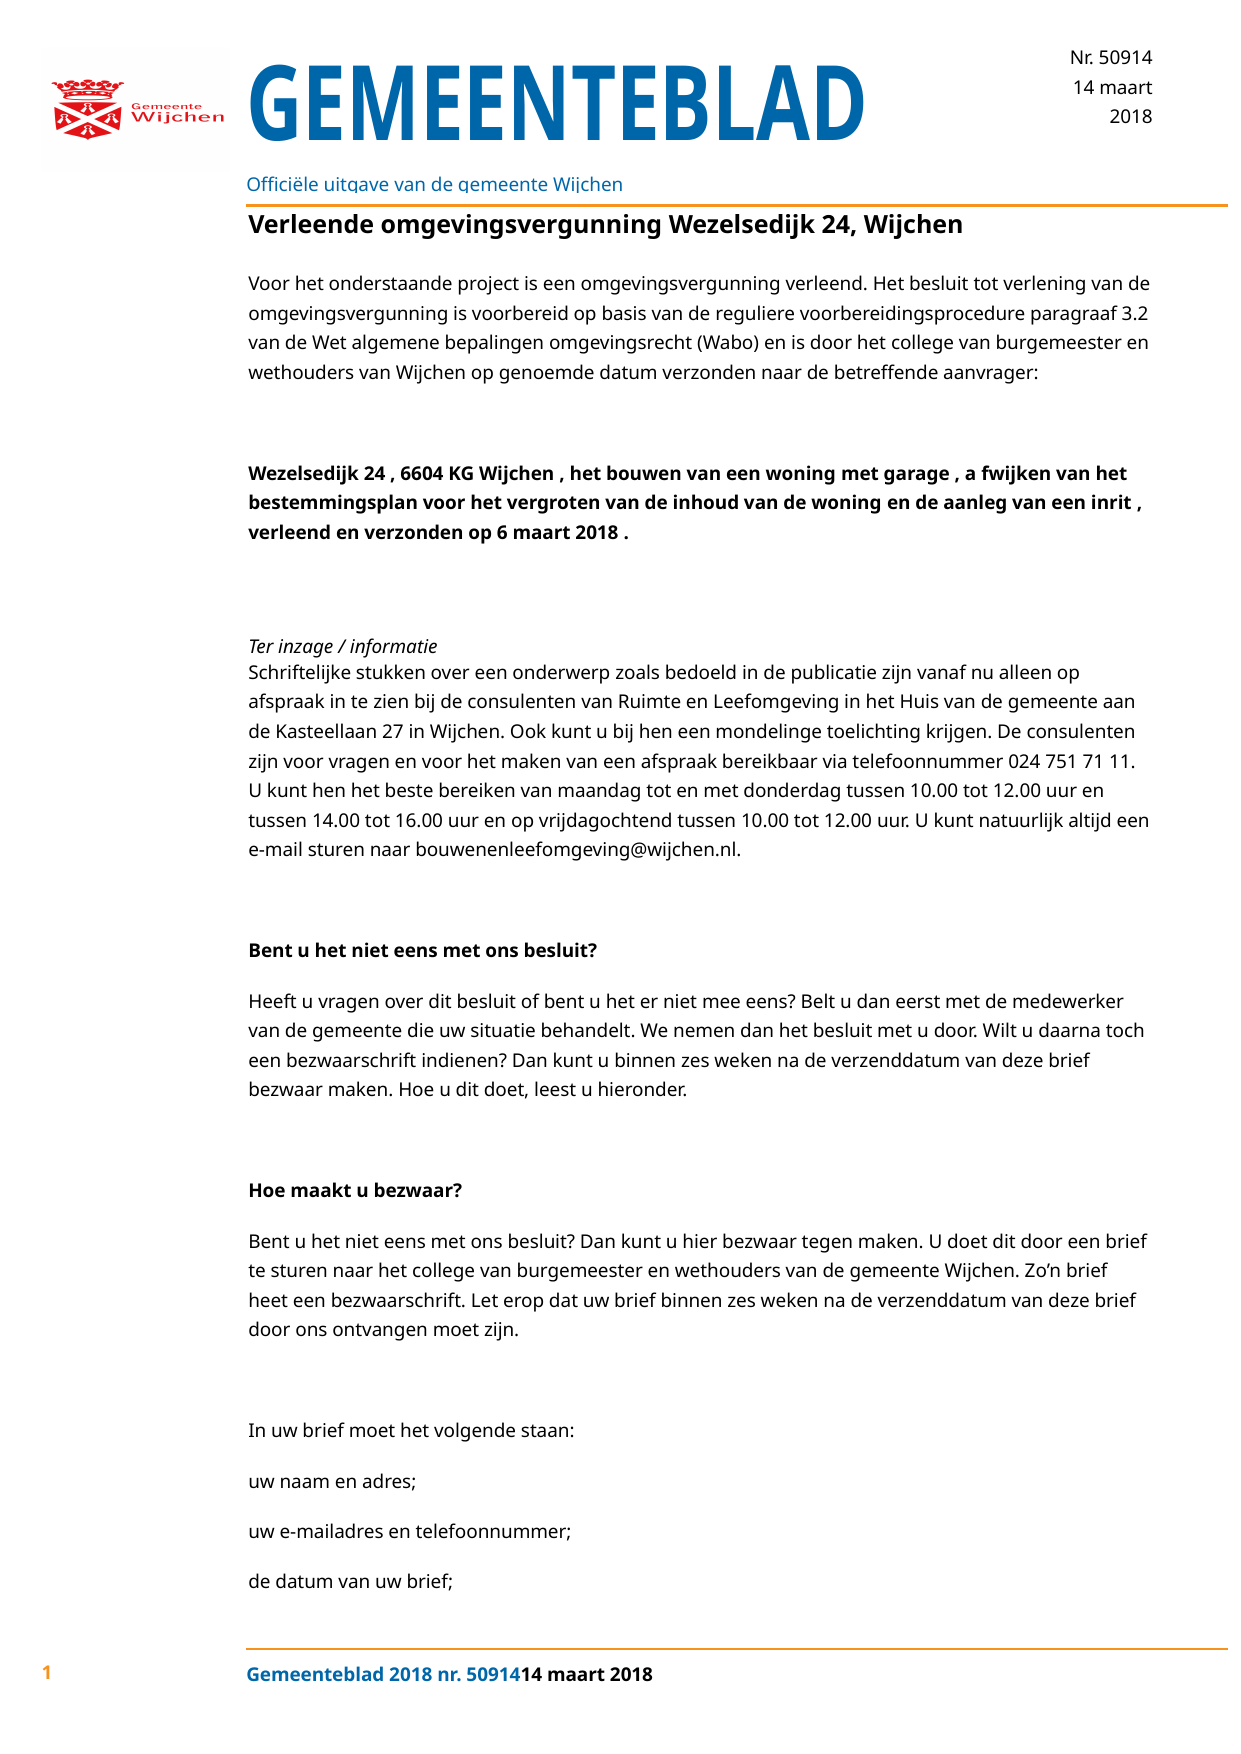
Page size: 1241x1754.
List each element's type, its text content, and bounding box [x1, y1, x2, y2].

text Ter inzage / informatie [248, 633, 1152, 659]
text Bent u het niet eens met ons besluit? [248, 937, 1152, 963]
text Verleende omgevingsvergunning Wezelsedijk 24, Wijchen [248, 207, 1152, 241]
text Bent u het niet eens met ons besluit? Dan kunt u hier bezwaar tegen maken. U doet dit door een brief te sturen naar het college van burgemeester en wethouders van de gemeente Wijchen. Zo’n brief heet een bezwaarschrift. Let erop dat uw brief binnen zes weken na de verzenddatum van deze brief door ons ontvangen moet zijn. [248, 1228, 1152, 1342]
text uw naam en adres; [248, 1468, 1152, 1494]
picture [41, 47, 231, 172]
text Schriftelijke stukken over een onderwerp zoals bedoeld in de publicatie zijn vanaf nu alleen op afspraak in te zien bij de consulenten van Ruimte en Leefomgeving in het Huis van de gemeente aan de Kasteellaan 27 in Wijchen. Ook kunt u bij hen een mondelinge toelichting krijgen. De consulenten zijn voor vragen en voor het maken van een afspraak bereikbaar via telefoonnummer 024 751 71 11. U kunt hen het beste bereiken van maandag tot en met donderdag tussen 10.00 tot 12.00 uur en tussen 14.00 tot 16.00 uur en op vrijdagochtend tussen 10.00 tot 12.00 uur. U kunt natuurlijk altijd een e-mail sturen naar bouwenenleefomgeving@wijchen.nl. [248, 659, 1152, 862]
text Hoe maakt u bezwaar? [248, 1177, 1152, 1203]
text uw e-mailadres en telefoonnummer; [248, 1518, 1152, 1544]
text Wezelsedijk 24 , 6604 KG Wijchen , het bouwen van een woning met garage , a fwijken van het bestemmingsplan voor het vergroten van de inhoud van de woning en de aanleg van een inrit , verleend en verzonden op 6 maart 2018 . [248, 460, 1152, 545]
text In uw brief moet het volgende staan: [248, 1417, 1152, 1443]
text Heeft u vragen over dit besluit of bent u het er niet mee eens? Belt u dan eerst met de medewerker van de gemeente die uw situatie behandelt. We nemen dan het besluit met u door. Wilt u daarna toch een bezwaarschrift indienen? Dan kunt u binnen zes weken na de verzenddatum van deze brief bezwaar maken. Hoe u dit doet, leest u hieronder. [248, 988, 1152, 1102]
text de datum van uw brief; [248, 1569, 1152, 1594]
text Voor het onderstaande project is een omgevingsvergunning verleend. Het besluit tot verlening van de omgevingsvergunning is voorbereid op basis van de reguliere voorbereidingsprocedure paragraaf 3.2 van de Wet algemene bepalingen omgevingsrecht (Wabo) en is door het college van burgemeester en wethouders van Wijchen op genoemde datum verzonden naar de betreffende aanvrager: [248, 270, 1152, 385]
